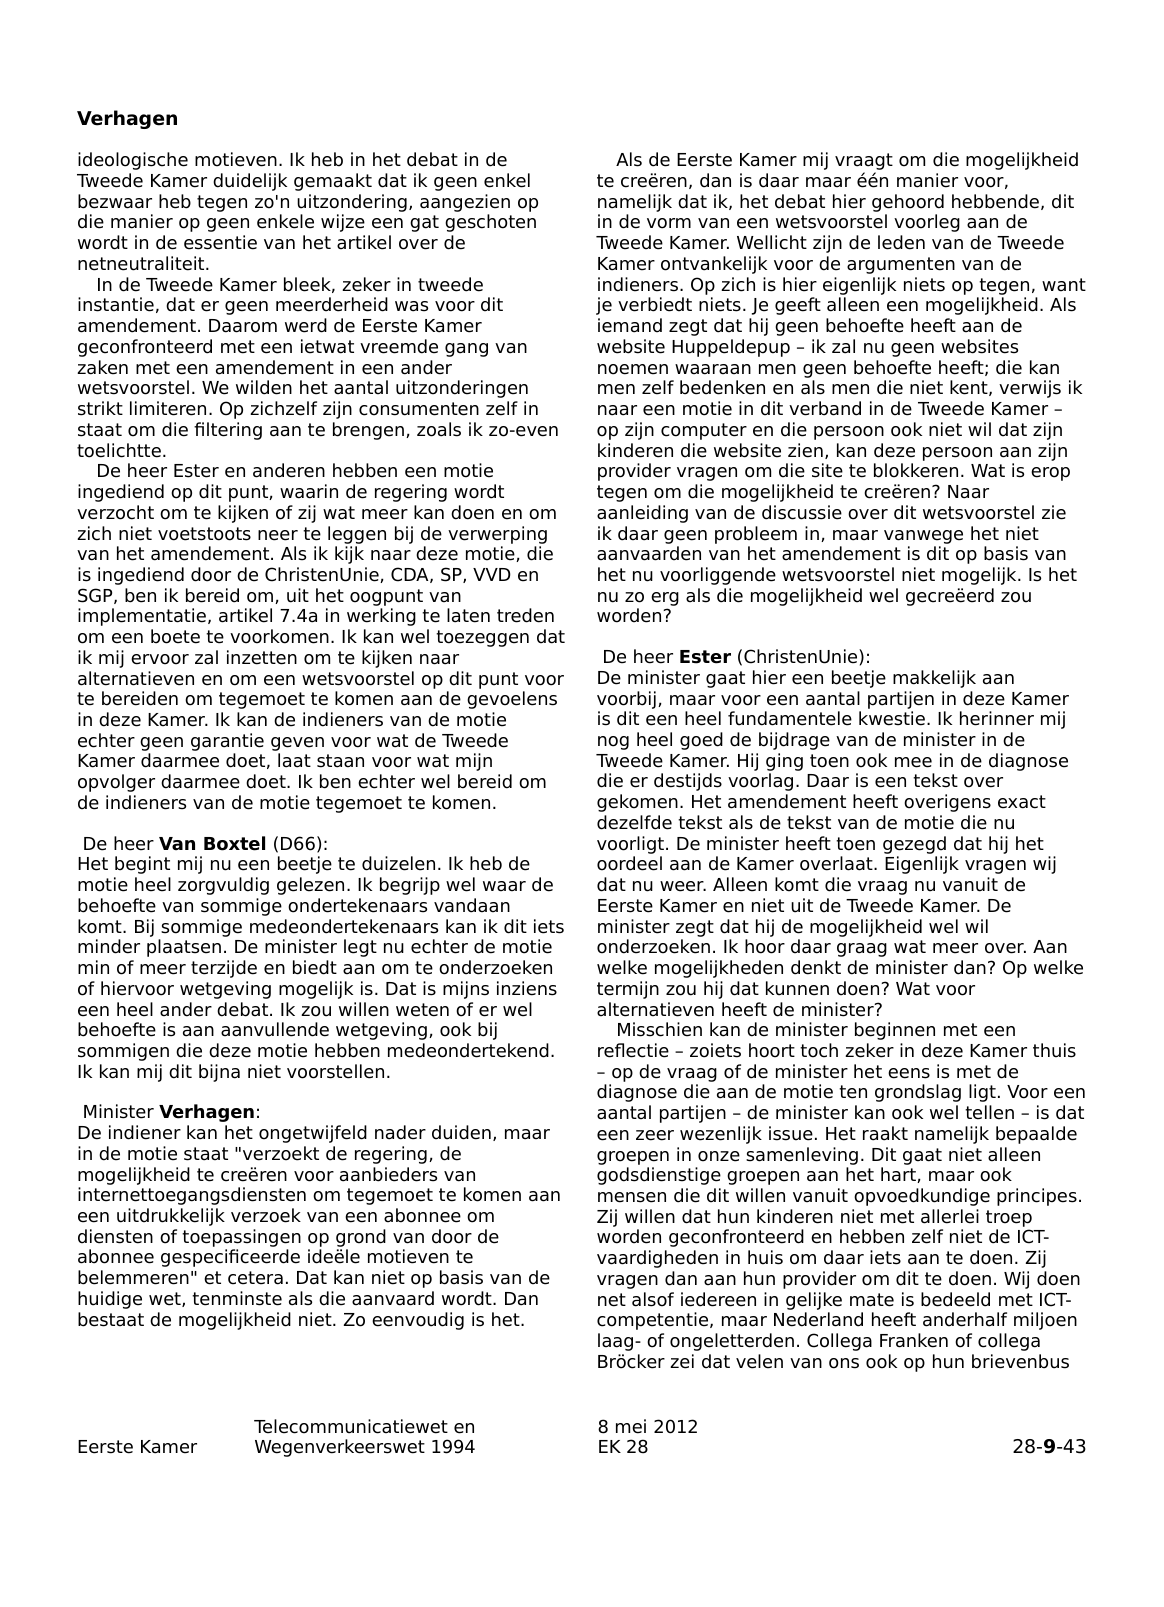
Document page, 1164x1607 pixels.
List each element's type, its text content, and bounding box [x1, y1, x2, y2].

text Misschien kan de minister beginnen met een reflectie – zoiets hoort toch zeker in deze Kamer thuis – op de vraag of de minister het eens is met de diagnose die aan de motie ten grondslag ligt. Voor een aantal partijen – de minister kan ook wel tellen – is dat een zeer wezenlijk issue. Het raakt namelijk bepaalde groepen in onze samenleving. Dit gaat niet alleen godsdienstige groepen aan het hart, maar ook mensen die dit willen vanuit opvoedkundige principes. Zij willen dat hun kinderen niet met allerlei troep worden geconfronteerd en hebben zelf niet de ICT-vaardigheden in huis om daar iets aan te doen. Zij vragen dan aan hun provider om dit te doen. Wij doen net alsof iedereen in gelijke mate is bedeeld met ICT-competentie, maar Nederland heeft anderhalf miljoen laag- of ongeletterden. Collega Franken of collega Bröcker zei dat velen van ons ook op hun brievenbus [596, 1020, 1087, 1372]
text De indiener kan het ongetwijfeld nader duiden, maar in de motie staat "verzoekt de regering, de mogelijkheid te creëren voor aanbieders van internettoegangsdiensten om tegemoet te komen aan een uitdrukkelijk verzoek van een abonnee om diensten of toepassingen op grond van door de abonnee gespecificeerde ideële motieven te belemmeren" et cetera. Dat kan niet op basis van de huidige wet, tenminste als die aanvaard wordt. Dan bestaat de mogelijkheid niet. Zo eenvoudig is het. [77, 1123, 567, 1330]
text Als de Eerste Kamer mij vraagt om die mogelijkheid te creëren, dan is daar maar één manier voor, namelijk dat ik, het debat hier gehoord hebbende, dit in de vorm van een wetsvoorstel voorleg aan de Tweede Kamer. Wellicht zijn de leden van de Tweede Kamer ontvankelijk voor de argumenten van de indieners. Op zich is hier eigenlijk niets op tegen, want je verbiedt niets. Je geeft alleen een mogelijkheid. Als iemand zegt dat hij geen behoefte heeft aan de website Huppeldepup – ik zal nu geen websites noemen waaraan men geen behoefte heeft; die kan men zelf bedenken en als men die niet kent, verwijs ik naar een motie in dit verband in de Tweede Kamer – op zijn computer en die persoon ook niet wil dat zijn kinderen die website zien, kan deze persoon aan zijn provider vragen om die site te blokkeren. Wat is erop tegen om die mogelijkheid te creëren? Naar aanleiding van de discussie over dit wetsvoorstel zie ik daar geen probleem in, maar vanwege het niet aanvaarden van het amendement is dit op basis van het nu voorliggende wetsvoorstel niet mogelijk. Is het nu zo erg als die mogelijkheid wel gecreëerd zou worden? [596, 150, 1087, 627]
text De heer Van Boxtel (D66): [77, 833, 567, 854]
text De heer Ester en anderen hebben een motie ingediend op dit punt, waarin de regering wordt verzocht om te kijken of zij wat meer kan doen en om zich niet voetstoots neer te leggen bij de verwerping van het amendement. Als ik kijk naar deze motie, die is ingediend door de ChristenUnie, CDA, SP, VVD en SGP, ben ik bereid om, uit het oogpunt van implementatie, artikel 7.4a in werking te laten treden om een boete te voorkomen. Ik kan wel toezeggen dat ik mij ervoor zal inzetten om te kijken naar alternatieven en om een wetsvoorstel op dit punt voor te bereiden om tegemoet te komen aan de gevoelens in deze Kamer. Ik kan de indieners van de motie echter geen garantie geven voor wat de Tweede Kamer daarmee doet, laat staan voor wat mijn opvolger daarmee doet. Ik ben echter wel bereid om de indieners van de motie tegemoet te komen. [77, 461, 567, 813]
text ideologische motieven. Ik heb in het debat in de Tweede Kamer duidelijk gemaakt dat ik geen enkel bezwaar heb tegen zo'n uitzondering, aangezien op die manier op geen enkele wijze een gat geschoten wordt in de essentie van het artikel over de netneutraliteit. [77, 150, 567, 274]
text Het begint mij nu een beetje te duizelen. Ik heb de motie heel zorgvuldig gelezen. Ik begrijp wel waar de behoefte van sommige ondertekenaars vandaan komt. Bij sommige medeondertekenaars kan ik dit iets minder plaatsen. De minister legt nu echter de motie min of meer terzijde en biedt aan om te onderzoeken of hiervoor wetgeving mogelijk is. Dat is mijns inziens een heel ander debat. Ik zou willen weten of er wel behoefte is aan aanvullende wetgeving, ook bij sommigen die deze motie hebben medeondertekend. Ik kan mij dit bijna niet voorstellen. [77, 854, 567, 1082]
text De heer Ester (ChristenUnie): [596, 647, 1087, 668]
text In de Tweede Kamer bleek, zeker in tweede instantie, dat er geen meerderheid was voor dit amendement. Daarom werd de Eerste Kamer geconfronteerd met een ietwat vreemde gang van zaken met een amendement in een ander wetsvoorstel. We wilden het aantal uitzonderingen strikt limiteren. Op zichzelf zijn consumenten zelf in staat om die filtering aan te brengen, zoals ik zo-even toelichtte. [77, 274, 567, 461]
text Minister Verhagen: [77, 1102, 567, 1123]
text De minister gaat hier een beetje makkelijk aan voorbij, maar voor een aantal partijen in deze Kamer is dit een heel fundamentele kwestie. Ik herinner mij nog heel goed de bijdrage van de minister in de Tweede Kamer. Hij ging toen ook mee in de diagnose die er destijds voorlag. Daar is een tekst over gekomen. Het amendement heeft overigens exact dezelfde tekst als de tekst van de motie die nu voorligt. De minister heeft toen gezegd dat hij het oordeel aan de Kamer overlaat. Eigenlijk vragen wij dat nu weer. Alleen komt die vraag nu vanuit de Eerste Kamer en niet uit de Tweede Kamer. De minister zegt dat hij de mogelijkheid wel wil onderzoeken. Ik hoor daar graag wat meer over. Aan welke mogelijkheden denkt de minister dan? Op welke termijn zou hij dat kunnen doen? Wat voor alternatieven heeft de minister? [596, 668, 1087, 1020]
